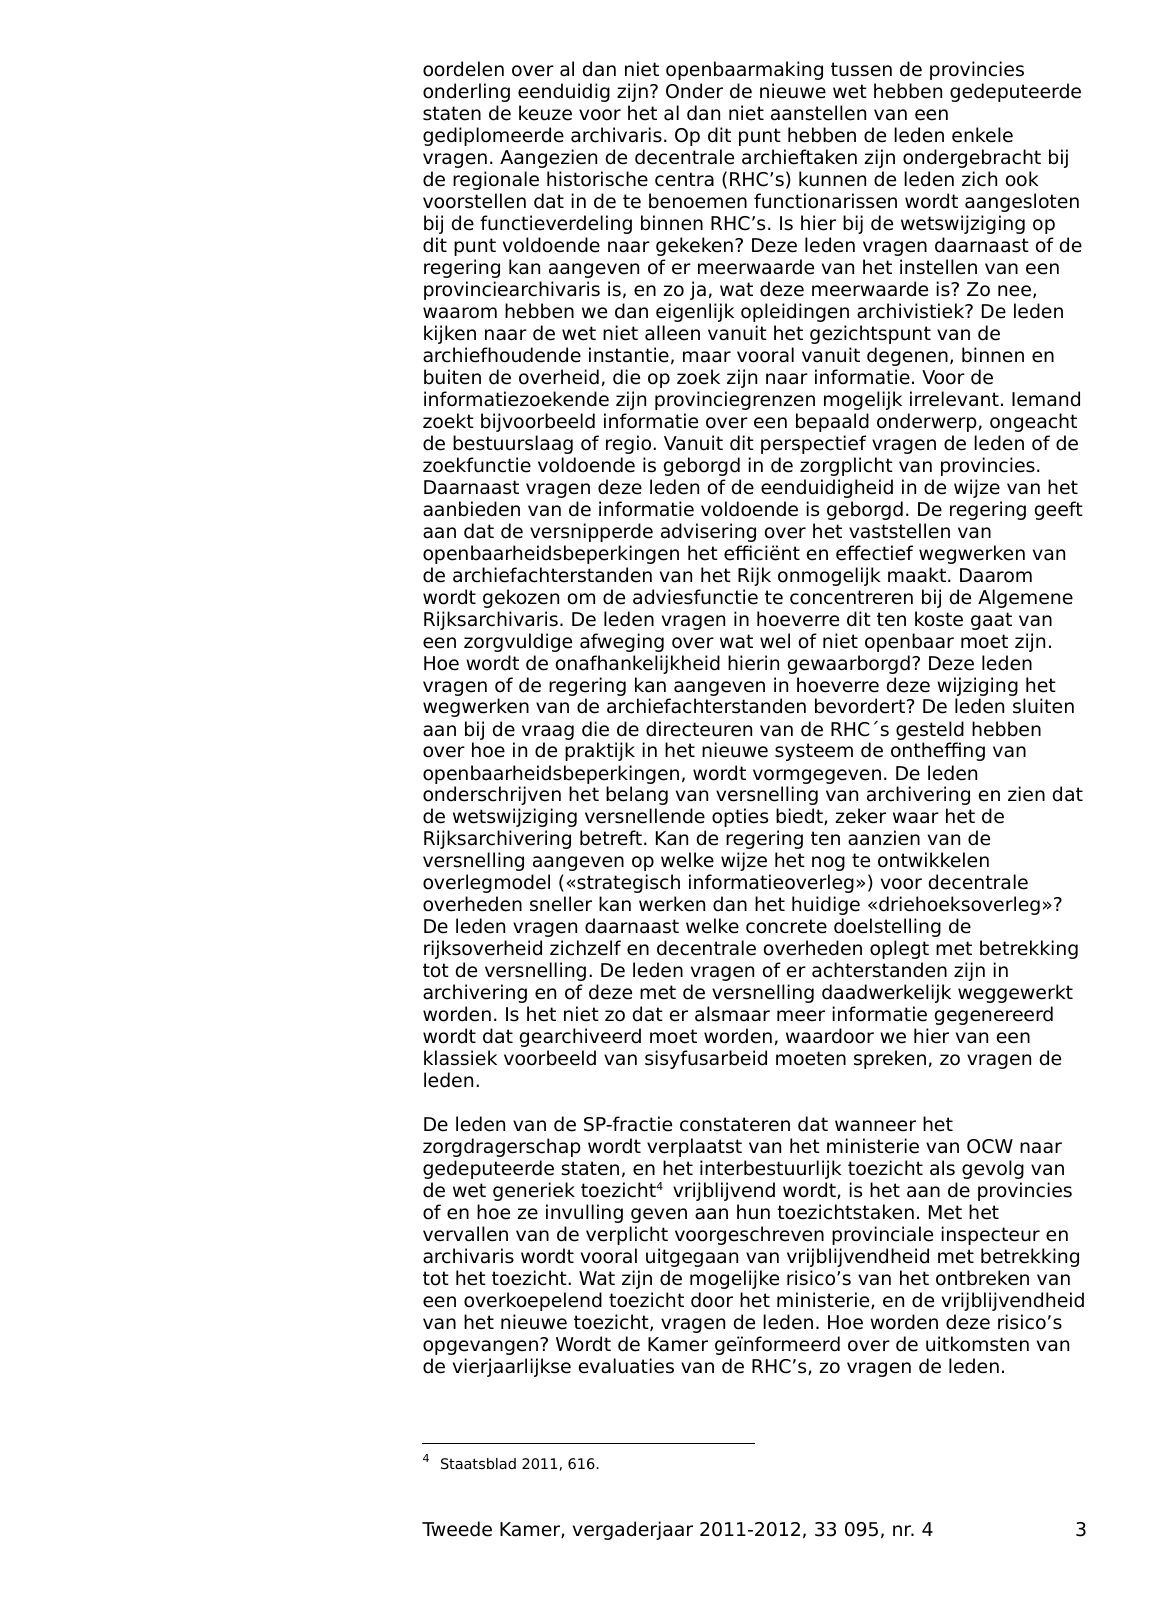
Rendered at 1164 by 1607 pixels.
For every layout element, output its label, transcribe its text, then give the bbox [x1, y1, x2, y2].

text oordelen over al dan niet openbaarmaking tussen de provincies onderling eenduidig zijn? Onder de nieuwe wet hebben gedeputeerde staten de keuze voor het al dan niet aanstellen van een gediplomeerde archivaris. Op dit punt hebben de leden enkele vragen. Aangezien de decentrale archieftaken zijn ondergebracht bij de regionale historische centra (RHC’s) kunnen de leden zich ook voorstellen dat in de te benoemen functionarissen wordt aangesloten bij de functieverdeling binnen RHC’s. Is hier bij de wetswijziging op dit punt voldoende naar gekeken? Deze leden vragen daarnaast of de regering kan aangeven of er meerwaarde van het instellen van een provinciearchivaris is, en zo ja, wat deze meerwaarde is? Zo nee, waarom hebben we dan eigenlijk opleidingen archivistiek? De leden kijken naar de wet niet alleen vanuit het gezichtspunt van de archiefhoudende instantie, maar vooral vanuit degenen, binnen en buiten de overheid, die op zoek zijn naar informatie. Voor de informatiezoekende zijn provinciegrenzen mogelijk irrelevant. Iemand zoekt bijvoorbeeld informatie over een bepaald onderwerp, ongeacht de bestuurslaag of regio. Vanuit dit perspectief vragen de leden of de zoekfunctie voldoende is geborgd in de zorgplicht van provincies. Daarnaast vragen deze leden of de eenduidigheid in de wijze van het aanbieden van de informatie voldoende is geborgd. De regering geeft aan dat de versnipperde advisering over het vaststellen van openbaarheidsbeperkingen het efficiënt en effectief wegwerken van de archiefachterstanden van het Rijk onmogelijk maakt. Daarom wordt gekozen om de adviesfunctie te concentreren bij de Algemene Rijksarchivaris. De leden vragen in hoeverre dit ten koste gaat van een zorgvuldige afweging over wat wel of niet openbaar moet zijn. Hoe wordt de onafhankelijkheid hierin gewaarborgd? Deze leden vragen of de regering kan aangeven in hoeverre deze wijziging het wegwerken van de archiefachterstanden bevordert? De leden sluiten aan bij de vraag die de directeuren van de RHC´s gesteld hebben over hoe in de praktijk in het nieuwe systeem de ontheffing van openbaarheidsbeperkingen, wordt vormgegeven. De leden onderschrijven het belang van versnelling van archivering en zien dat de wetswijziging versnellende opties biedt, zeker waar het de Rijksarchivering betreft. Kan de regering ten aanzien van de versnelling aangeven op welke wijze het nog te ontwikkelen overlegmodel («strategisch informatieoverleg») voor decentrale overheden sneller kan werken dan het huidige «driehoeksoverleg»? De leden vragen daarnaast welke concrete doelstelling de rijksoverheid zichzelf en decentrale overheden oplegt met betrekking tot de versnelling. De leden vragen of er achterstanden zijn in archivering en of deze met de versnelling daadwerkelijk weggewerkt worden. Is het niet zo dat er alsmaar meer informatie gegenereerd wordt dat gearchiveerd moet worden, waardoor we hier van een klassiek voorbeeld van sisyfusarbeid moeten spreken, zo vragen de leden. [422, 59, 1087, 1092]
text Staatsblad 2011, 616. [422, 1452, 1087, 1474]
text De leden van de SP-fractie constateren dat wanneer het zorgdragerschap wordt verplaatst van het ministerie van OCW naar gedeputeerde staten, en het interbestuurlijk toezicht als gevolg van de wet generiek toezicht vrijblijvend wordt, is het aan de provincies of en hoe ze invulling geven aan hun toezichtstaken. Met het vervallen van de verplicht voorgeschreven provinciale inspecteur en archivaris wordt vooral uitgegaan van vrijblijvendheid met betrekking tot het toezicht. Wat zijn de mogelijke risico’s van het ontbreken van een overkoepelend toezicht door het ministerie, en de vrijblijvendheid van het nieuwe toezicht, vragen de leden. Hoe worden deze risico’s opgevangen? Wordt de Kamer geïnformeerd over de uitkomsten van de vierjaarlijkse evaluaties van de RHC’s, zo vragen de leden. [422, 1114, 1087, 1378]
